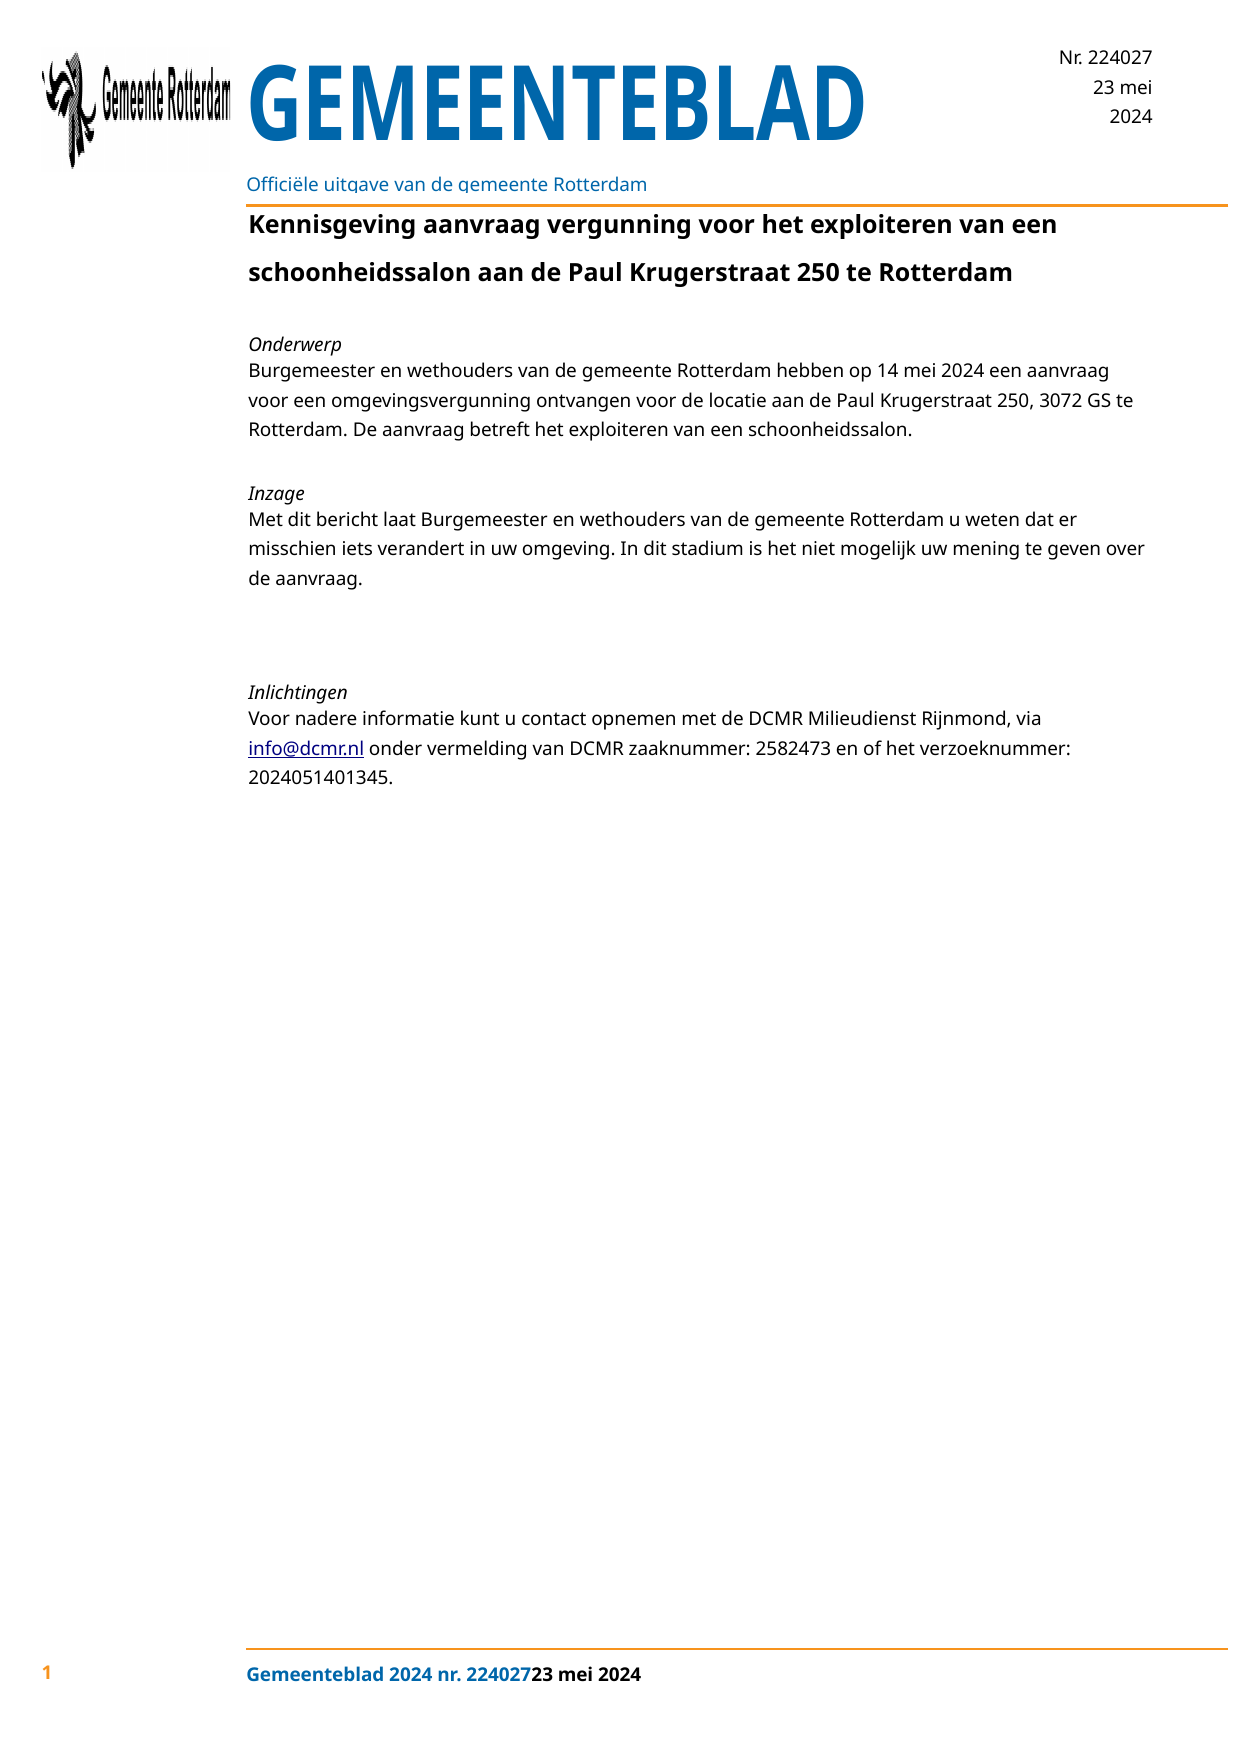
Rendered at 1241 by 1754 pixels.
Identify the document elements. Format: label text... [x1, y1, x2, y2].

picture [41, 47, 231, 172]
text Burgemeester en wethouders van de gemeente Rotterdam hebben op 14 mei 2024 een aanvraag voor een omgevingsvergunning ontvangen voor de locatie aan de Paul Krugerstraat 250, 3072 GS te Rotterdam. De aanvraag betreft het exploiteren van een schoonheidssalon. [248, 357, 1152, 442]
text Met dit bericht laat Burgemeester en wethouders van de gemeente Rotterdam u weten dat er misschien iets verandert in uw omgeving. In dit stadium is het niet mogelijk uw mening te geven over de aanvraag. [248, 506, 1152, 591]
text Voor nadere informatie kunt u contact opnemen met de DCMR Milieudienst Rijnmond, via info@dcmr.nl onder vermelding van DCMR zaaknummer: 2582473 en of het verzoeknummer: 2024051401345. [248, 705, 1152, 790]
text Inlichtingen [248, 679, 1152, 705]
text Kennisgeving aanvraag vergunning voor het exploiteren van een schoonheidssalon aan de Paul Krugerstraat 250 te Rotterdam [248, 207, 1152, 288]
text Onderwerp [248, 331, 1152, 357]
text Inzage [248, 480, 1152, 506]
